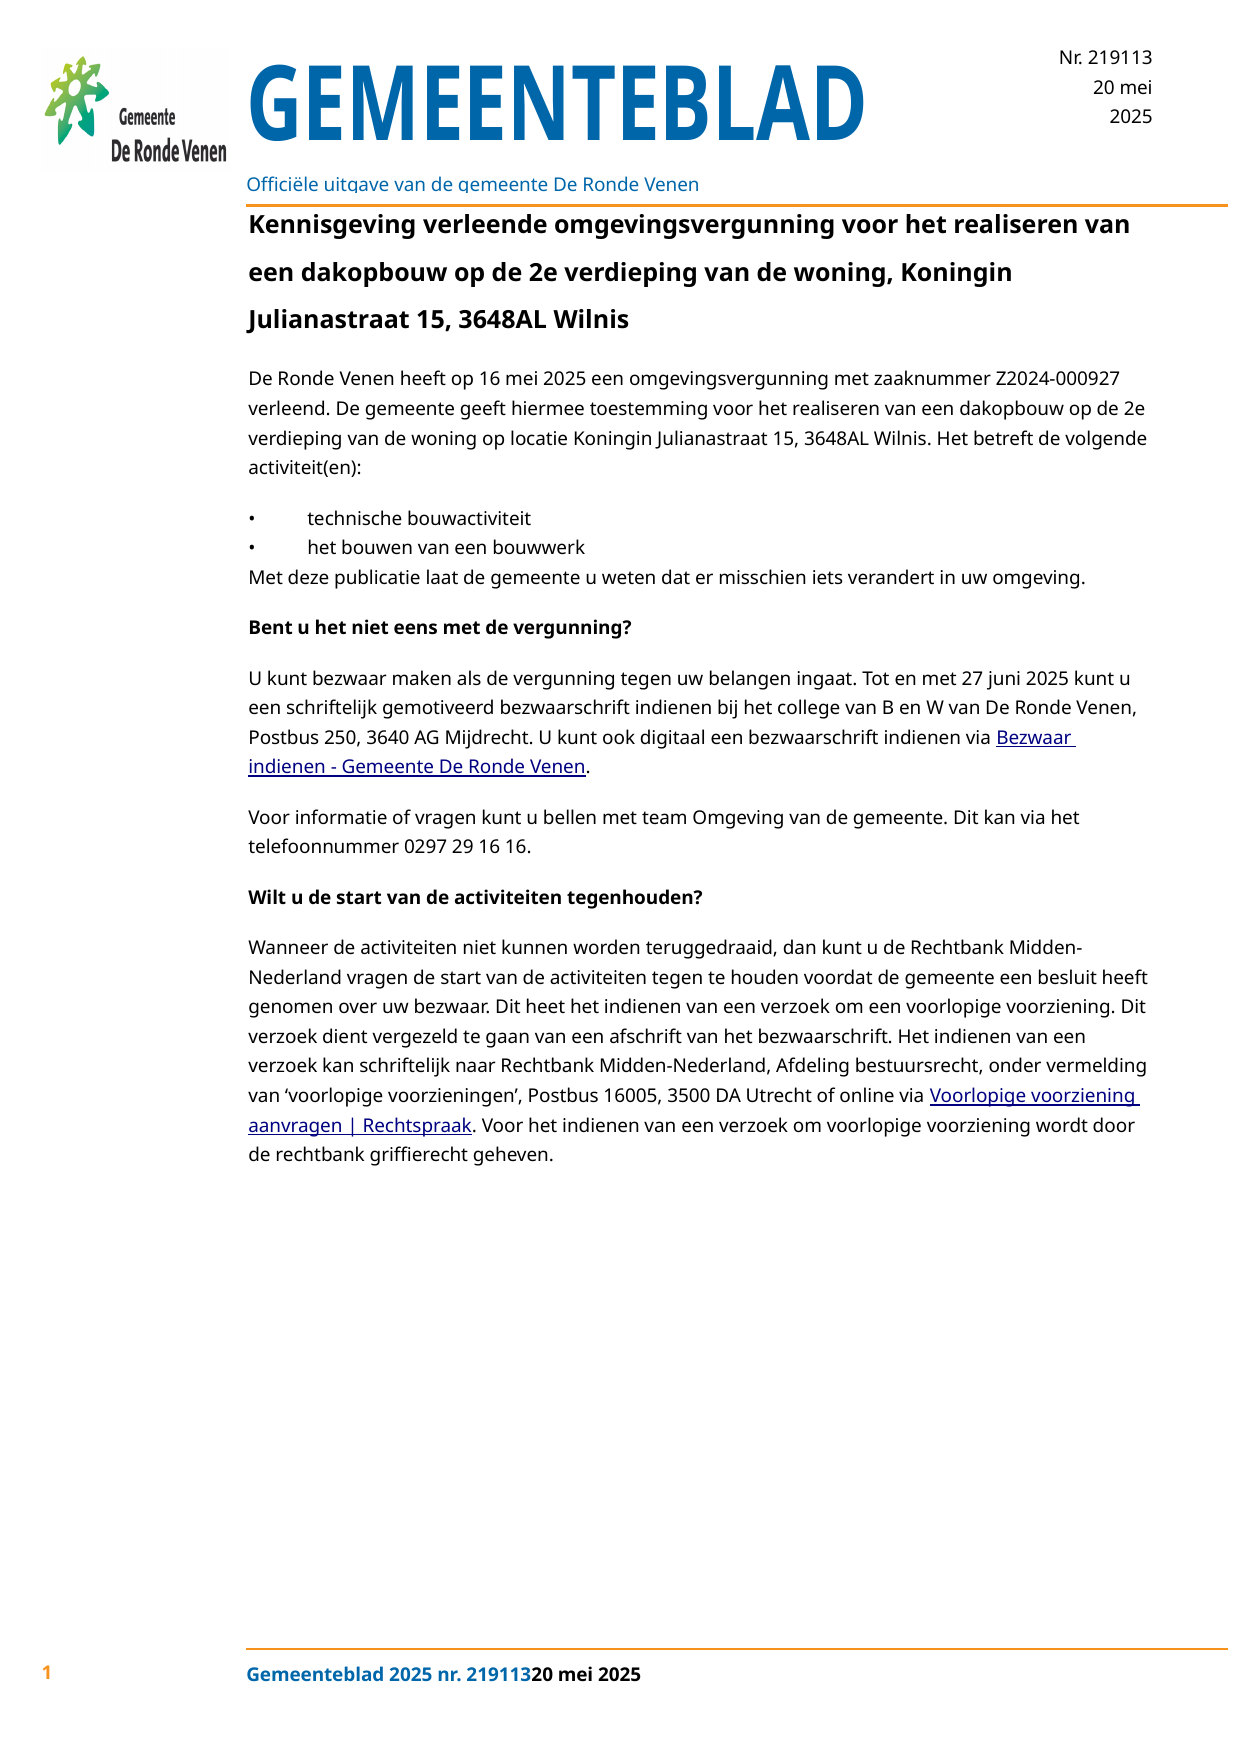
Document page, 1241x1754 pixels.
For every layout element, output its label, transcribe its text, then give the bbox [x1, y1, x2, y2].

text U kunt bezwaar maken als de vergunning tegen uw belangen ingaat. Tot en met 27 juni 2025 kunt u een schriftelijk gemotiveerd bezwaarschrift indienen bij het college van B en W van De Ronde Venen, Postbus 250, 3640 AG Mijdrecht. U kunt ook digitaal een bezwaarschrift indienen via Bezwaar indienen - Gemeente De Ronde Venen. [248, 665, 1152, 779]
text Kennisgeving verleende omgevingsvergunning voor het realiseren van een dakopbouw op de 2e verdieping van de woning, Koningin Julianastraat 15, 3648AL Wilnis [248, 207, 1152, 336]
list technische bouwactiviteit [248, 505, 1152, 530]
text Bent u het niet eens met de vergunning? [248, 614, 1152, 640]
picture [41, 47, 231, 172]
text Wilt u de start van de activiteiten tegenhouden? [248, 884, 1152, 909]
text Voor informatie of vragen kunt u bellen met team Omgeving van de gemeente. Dit kan via het telefoonnummer 0297 29 16 16. [248, 804, 1152, 859]
text Met deze publicatie laat de gemeente u weten dat er misschien iets verandert in uw omgeving. [248, 564, 1152, 589]
list het bouwen van een bouwwerk [248, 534, 1152, 560]
text Wanneer de activiteiten niet kunnen worden teruggedraaid, dan kunt u de Rechtbank Midden-Nederland vragen de start van de activiteiten tegen te houden voordat de gemeente een besluit heeft genomen over uw bezwaar. Dit heet het indienen van een verzoek om een voorlopige voorziening. Dit verzoek dient vergezeld te gaan van een afschrift van het bezwaarschrift. Het indienen van een verzoek kan schriftelijk naar Rechtbank Midden-Nederland, Afdeling bestuursrecht, onder vermelding van ‘voorlopige voorzieningen’, Postbus 16005, 3500 DA Utrecht of online via Voorlopige voorziening aanvragen | Rechtspraak. Voor het indienen van een verzoek om voorlopige voorziening wordt door de rechtbank griffierecht geheven. [248, 934, 1152, 1167]
text De Ronde Venen heeft op 16 mei 2025 een omgevingsvergunning met zaaknummer Z2024-000927 verleend. De gemeente geeft hiermee toestemming voor het realiseren van een dakopbouw op de 2e verdieping van de woning op locatie Koningin Julianastraat 15, 3648AL Wilnis. Het betreft de volgende activiteit(en): [248, 366, 1152, 480]
